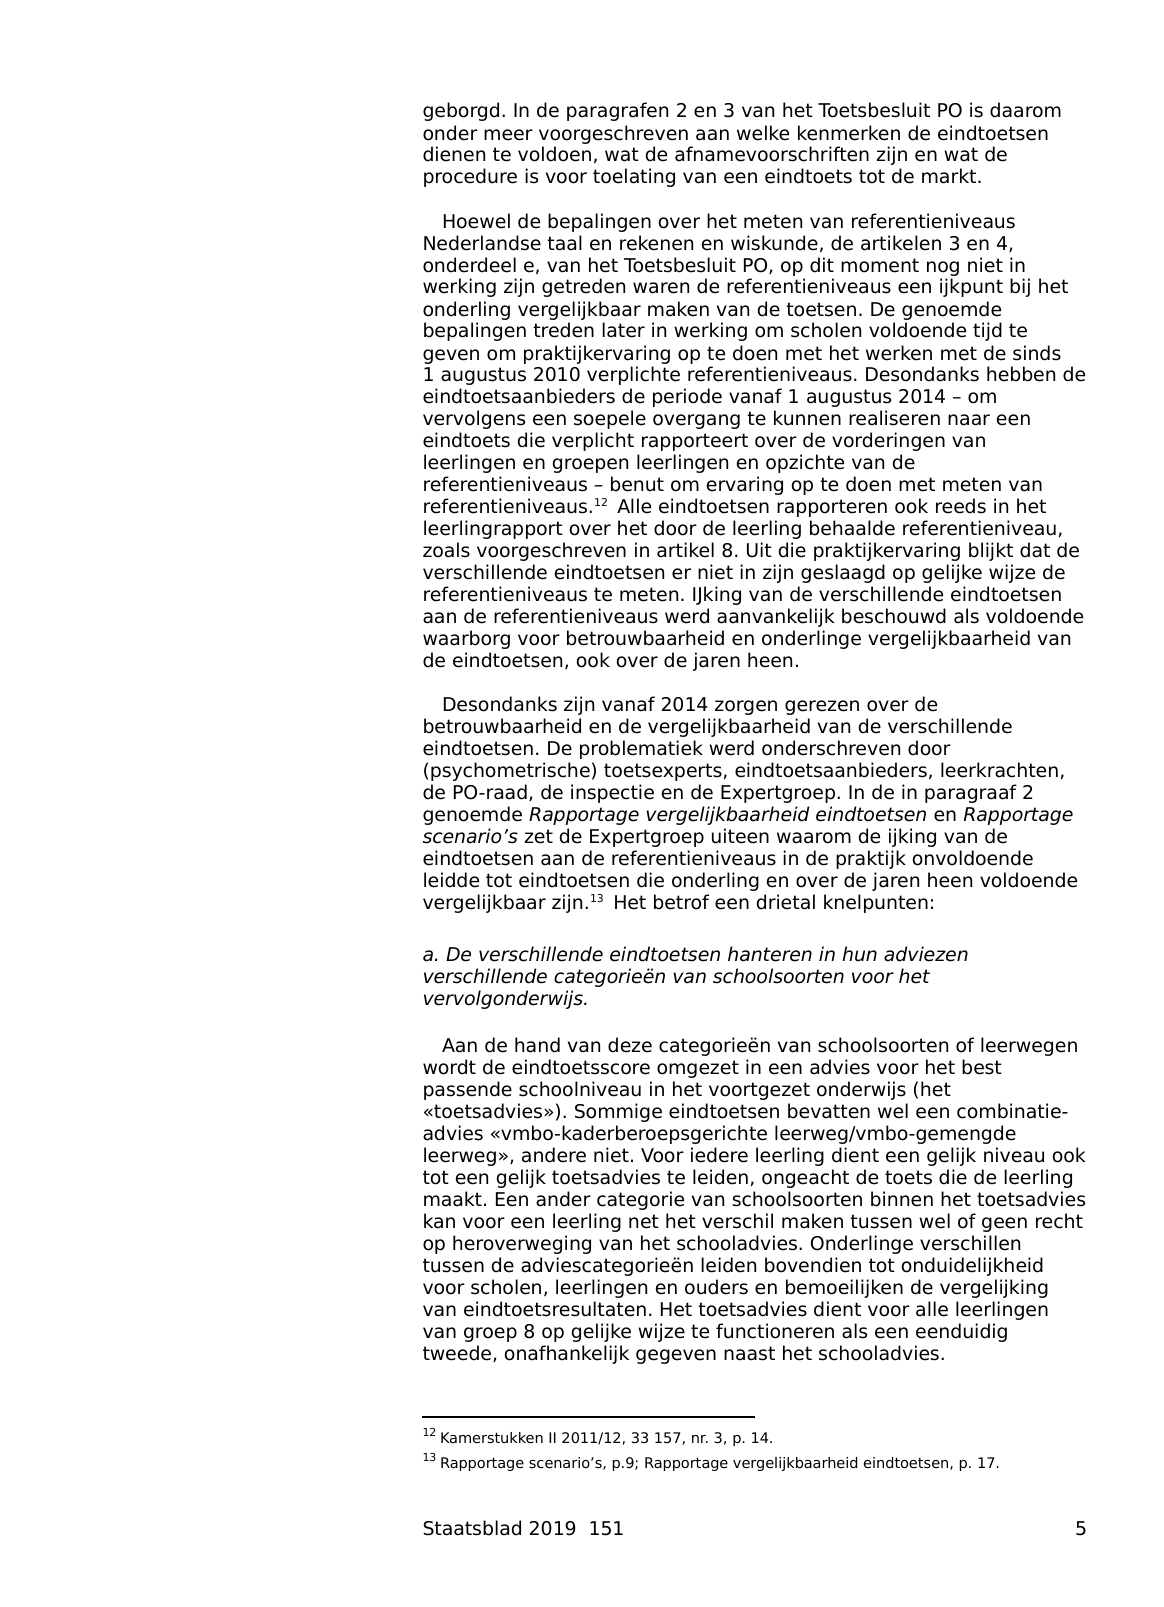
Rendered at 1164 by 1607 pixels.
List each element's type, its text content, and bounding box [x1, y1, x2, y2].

text Aan de hand van deze categorieën van schoolsoorten of leerwegen wordt de eindtoetsscore omgezet in een advies voor het best passende schoolniveau in het voortgezet onderwijs (het «toetsadvies»). Sommige eindtoetsen bevatten wel een combinatie-advies «vmbo-kaderberoepsgerichte leerweg/vmbo-gemengde leerweg», andere niet. Voor iedere leerling dient een gelijk niveau ook tot een gelijk toetsadvies te leiden, ongeacht de toets die de leerling maakt. Een ander categorie van schoolsoorten binnen het toetsadvies kan voor een leerling net het verschil maken tussen wel of geen recht op heroverweging van het schooladvies. Onderlinge verschillen tussen de adviescategorieën leiden bovendien tot onduidelijkheid voor scholen, leerlingen en ouders en bemoeilijken de vergelijking van eindtoetsresultaten. Het toetsadvies dient voor alle leerlingen van groep 8 op gelijke wijze te functioneren als een eenduidig tweede, onafhankelijk gegeven naast het schooladvies. [422, 1035, 1087, 1365]
text Kamerstukken II 2011/12, 33 157, nr. 3, p. 14. [422, 1426, 1087, 1448]
subtitle a. De verschillende eindtoetsen hanteren in hun adviezen verschillende categorieën van schoolsoorten voor het vervolgonderwijs. [422, 944, 1087, 1010]
text Rapportage scenario’s, p.9; Rapportage vergelijkbaarheid eindtoetsen, p. 17. [422, 1451, 1087, 1473]
text geborgd. In de paragrafen 2 en 3 van het Toetsbesluit PO is daarom onder meer voorgeschreven aan welke kenmerken de eindtoetsen dienen te voldoen, wat de afnamevoorschriften zijn en wat de procedure is voor toelating van een eindtoets tot de markt. [422, 100, 1087, 188]
text Desondanks zijn vanaf 2014 zorgen gerezen over de betrouwbaarheid en de vergelijkbaarheid van de verschillende eindtoetsen. De problematiek werd onderschreven door (psychometrische) toetsexperts, eindtoetsaanbieders, leerkrachten, de PO-raad, de inspectie en de Expertgroep. In de in paragraaf 2 genoemde Rapportage vergelijkbaarheid eindtoetsen en Rapportage scenario’s zet de Expertgroep uiteen waarom de ijking van de eindtoetsen aan de referentieniveaus in de praktijk onvoldoende leidde tot eindtoetsen die onderling en over de jaren heen voldoende vergelijkbaar zijn. Het betrof een drietal knelpunten: [422, 694, 1087, 914]
text Hoewel de bepalingen over het meten van referentieniveaus Nederlandse taal en rekenen en wiskunde, de artikelen 3 en 4, onderdeel e, van het Toetsbesluit PO, op dit moment nog niet in werking zijn getreden waren de referentieniveaus een ijkpunt bij het onderling vergelijkbaar maken van de toetsen. De genoemde bepalingen treden later in werking om scholen voldoende tijd te geven om praktijkervaring op te doen met het werken met de sinds 1 augustus 2010 verplichte referentieniveaus. Desondanks hebben de eindtoetsaanbieders de periode vanaf 1 augustus 2014 – om vervolgens een soepele overgang te kunnen realiseren naar een eindtoets die verplicht rapporteert over de vorderingen van leerlingen en groepen leerlingen en opzichte van de referentieniveaus – benut om ervaring op te doen met meten van referentieniveaus. Alle eindtoetsen rapporteren ook reeds in het leerlingrapport over het door de leerling behaalde referentieniveau, zoals voorgeschreven in artikel 8. Uit die praktijkervaring blijkt dat de verschillende eindtoetsen er niet in zijn geslaagd op gelijke wijze de referentieniveaus te meten. IJking van de verschillende eindtoetsen aan de referentieniveaus werd aanvankelijk beschouwd als voldoende waarborg voor betrouwbaarheid en onderlinge vergelijkbaarheid van de eindtoetsen, ook over de jaren heen. [422, 211, 1087, 672]
